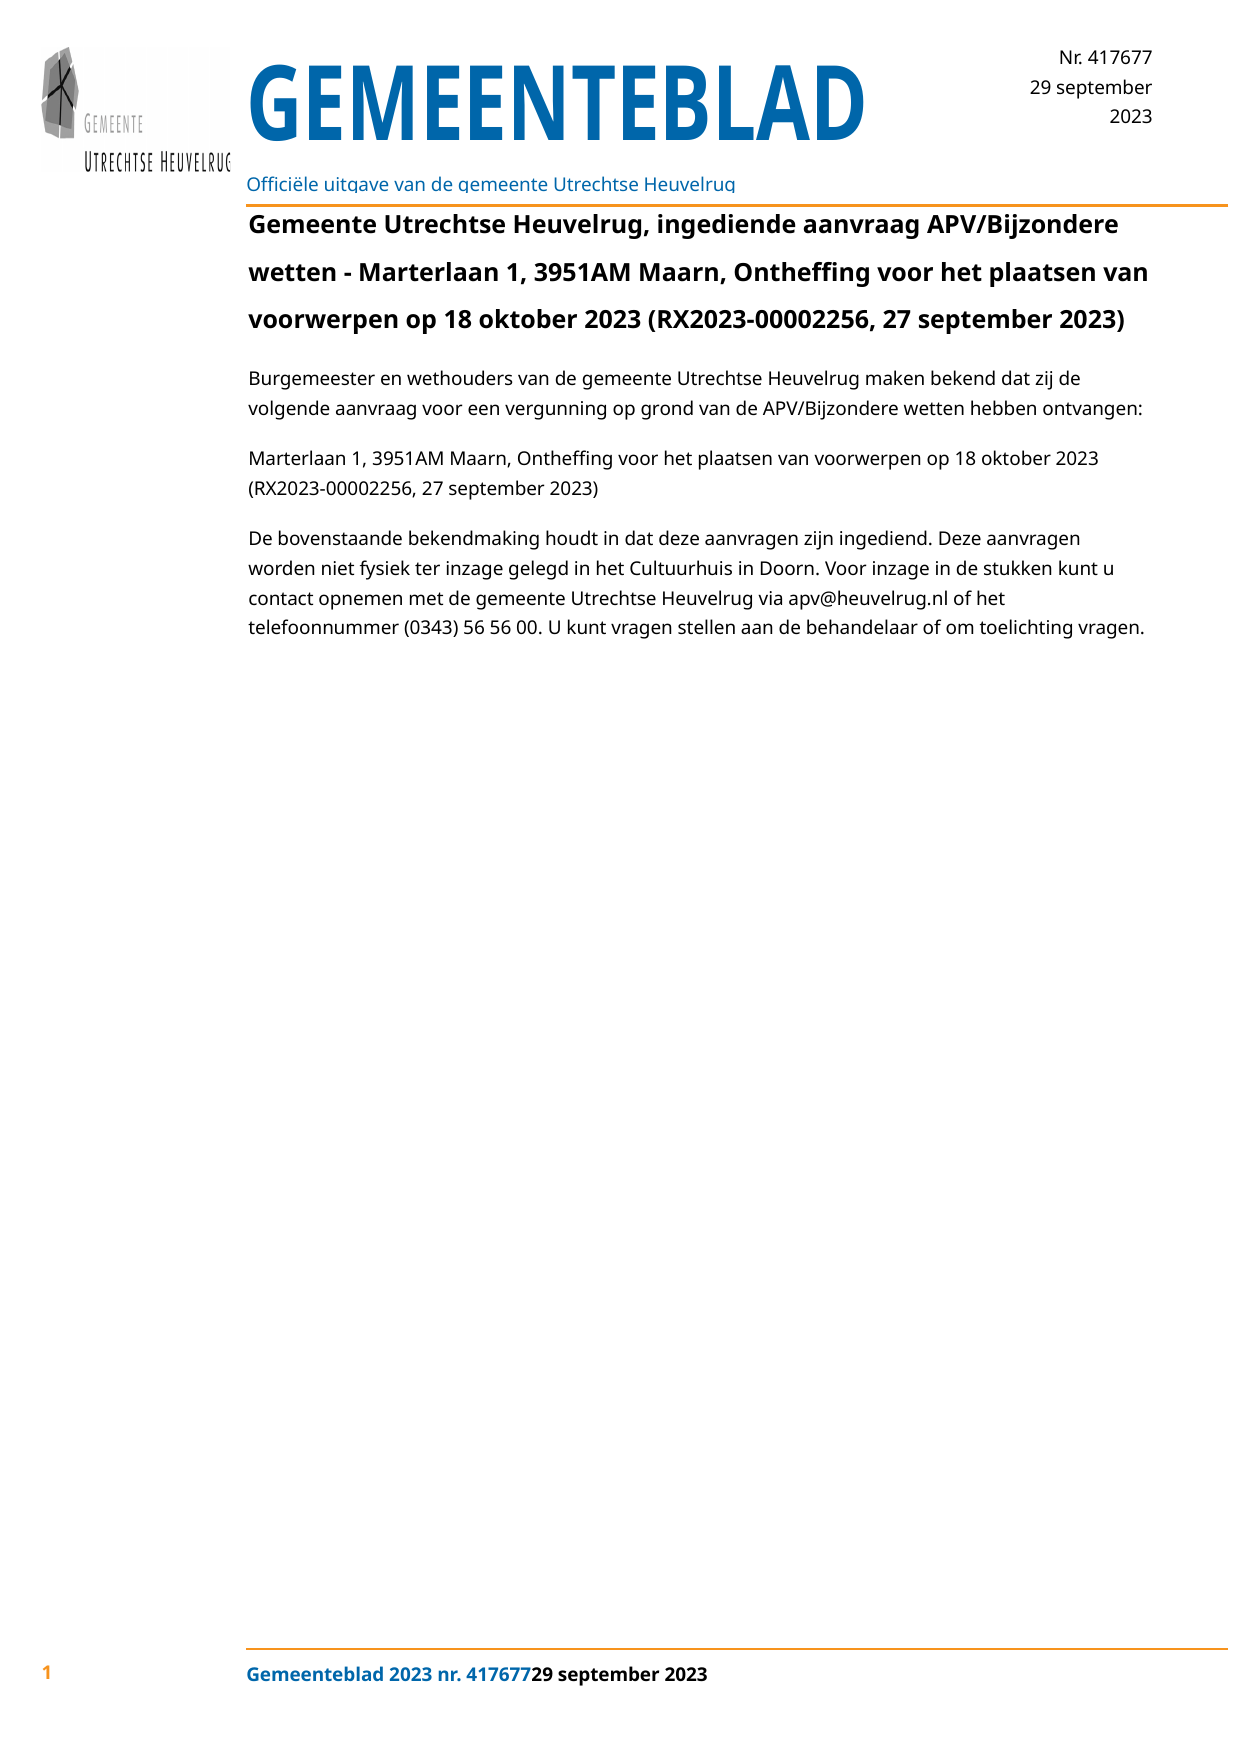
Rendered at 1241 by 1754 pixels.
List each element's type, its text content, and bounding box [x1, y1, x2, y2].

text Marterlaan 1, 3951AM Maarn, Ontheffing voor het plaatsen van voorwerpen op 18 oktober 2023 (RX2023-00002256, 27 september 2023) [248, 446, 1152, 501]
picture [41, 47, 231, 172]
text Gemeente Utrechtse Heuvelrug, ingediende aanvraag APV/Bijzondere wetten - Marterlaan 1, 3951AM Maarn, Ontheffing voor het plaatsen van voorwerpen op 18 oktober 2023 (RX2023-00002256, 27 september 2023) [248, 207, 1152, 336]
text Burgemeester en wethouders van de gemeente Utrechtse Heuvelrug maken bekend dat zij de volgende aanvraag voor een vergunning op grond van de APV/Bijzondere wetten hebben ontvangen: [248, 366, 1152, 421]
text De bovenstaande bekendmaking houdt in dat deze aanvragen zijn ingediend. Deze aanvragen worden niet fysiek ter inzage gelegd in het Cultuurhuis in Doorn. Voor inzage in de stukken kunt u contact opnemen met de gemeente Utrechtse Heuvelrug via apv@heuvelrug.nl of het telefoonnummer (0343) 56 56 00. U kunt vragen stellen aan de behandelaar of om toelichting vragen. [248, 526, 1152, 640]
